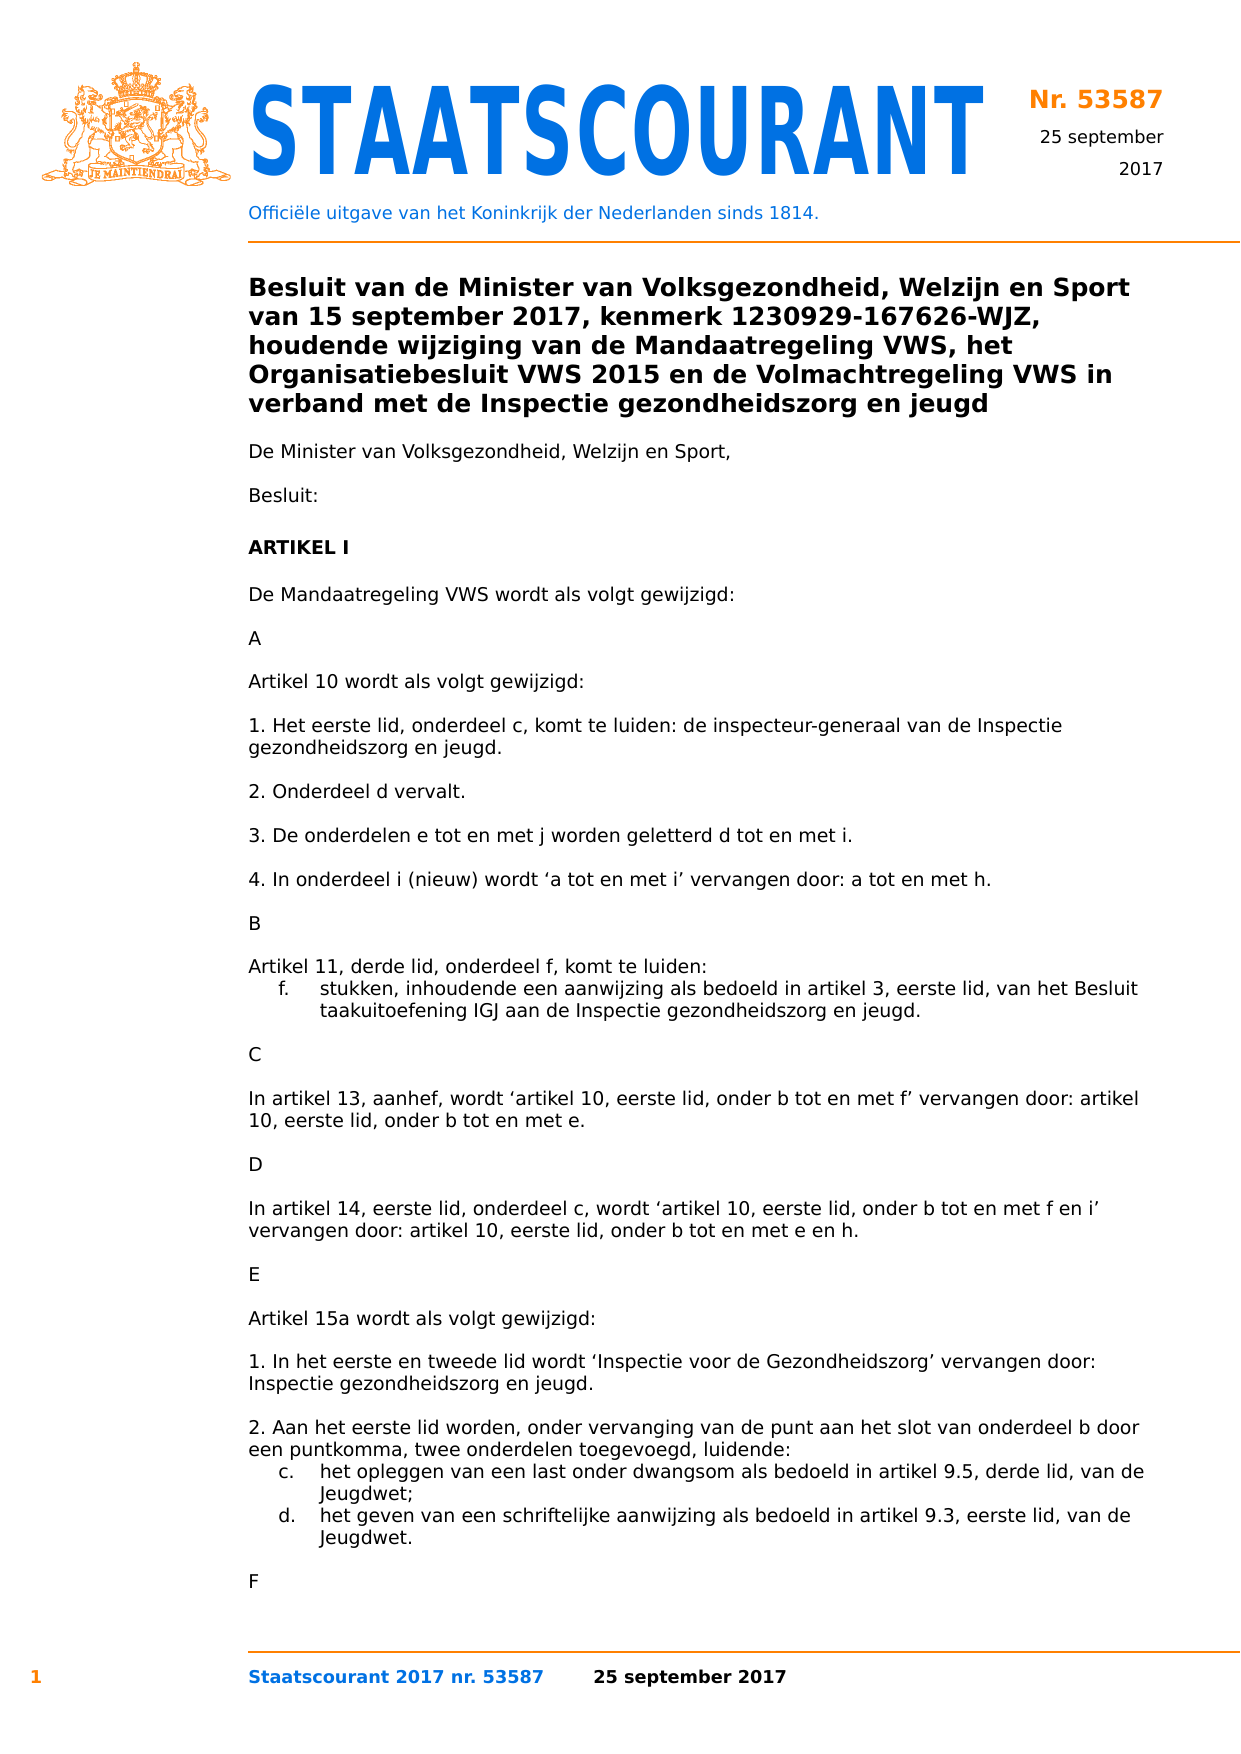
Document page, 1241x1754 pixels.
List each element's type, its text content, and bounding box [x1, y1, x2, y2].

table_header Nr. 53587 [998, 62, 1240, 121]
text In artikel 14, eerste lid, onderdeel c, wordt ‘artikel 10, eerste lid, onder b tot en met f en i’ vervangen door: artikel 10, eerste lid, onder b tot en met e en h. [248, 1198, 1163, 1242]
subtitle Besluit van de Minister van Volksgezondheid, Welzijn en Sport van 15 september 2017, kenmerk 1230929-167626-WJZ, houdende wijziging van de Mandaatregeling VWS, het Organisatiebesluit VWS 2015 en de Volmachtregeling VWS in verband met de Inspectie gezondheidszorg en jeugd [248, 273, 1163, 419]
text C [248, 1044, 1163, 1066]
text 2. Onderdeel d vervalt. [248, 781, 1163, 803]
text c. het opleggen van een last onder dwangsom als bedoeld in artikel 9.5, derde lid, van de Jeugdwet; [278, 1461, 1163, 1505]
text F [248, 1571, 1163, 1593]
table_cell Officiële uitgave van het Koninkrijk der Nederlanden sinds 1814. [248, 203, 1240, 241]
subtitle ARTIKEL I [248, 537, 1163, 558]
text f. stukken, inhoudende een aanwijzing als bedoeld in artikel 3, eerste lid, van het Besluit taakuitoefening IGJ aan de Inspectie gezondheidszorg en jeugd. [278, 978, 1163, 1022]
text 4. In onderdeel i (nieuw) wordt ‘a tot en met i’ vervangen door: a tot en met h. [248, 869, 1163, 891]
text Besluit: [248, 484, 1163, 507]
text E [248, 1263, 1163, 1286]
text 2. Aan het eerste lid worden, onder vervanging van de punt aan het slot van onderdeel b door een puntkomma, twee onderdelen toegevoegd, luidende: [248, 1417, 1163, 1461]
text D [248, 1154, 1163, 1176]
table_cell 25 september [998, 121, 1240, 153]
text d. het geven van een schriftelijke aanwijzing als bedoeld in artikel 9.3, eerste lid, van de Jeugdwet. [278, 1505, 1163, 1549]
text B [248, 912, 1163, 934]
text 1. In het eerste en tweede lid wordt ‘Inspectie voor de Gezondheidszorg’ vervangen door: Inspectie gezondheidszorg en jeugd. [248, 1351, 1163, 1395]
table_header [25, 62, 248, 241]
text Artikel 11, derde lid, onderdeel f, komt te luiden: [248, 956, 1163, 978]
text De Mandaatregeling VWS wordt als volgt gewijzigd: [248, 583, 1163, 606]
text 3. De onderdelen e tot en met j worden geletterd d tot en met i. [248, 825, 1163, 847]
text De Minister van Volksgezondheid, Welzijn en Sport, [248, 441, 1163, 463]
text In artikel 13, aanhef, wordt ‘artikel 10, eerste lid, onder b tot en met f’ vervangen door: artikel 10, eerste lid, onder b tot en met e. [248, 1088, 1163, 1132]
table_cell 2017 [998, 153, 1240, 203]
picture [41, 62, 231, 186]
table_header STAATSCOURANT [248, 62, 998, 203]
text 1. Het eerste lid, onderdeel c, komt te luiden: de inspecteur-generaal van de Inspectie gezondheidszorg en jeugd. [248, 715, 1163, 759]
text Artikel 10 wordt als volgt gewijzigd: [248, 671, 1163, 693]
text Artikel 15a wordt als volgt gewijzigd: [248, 1307, 1163, 1329]
text A [248, 627, 1163, 649]
